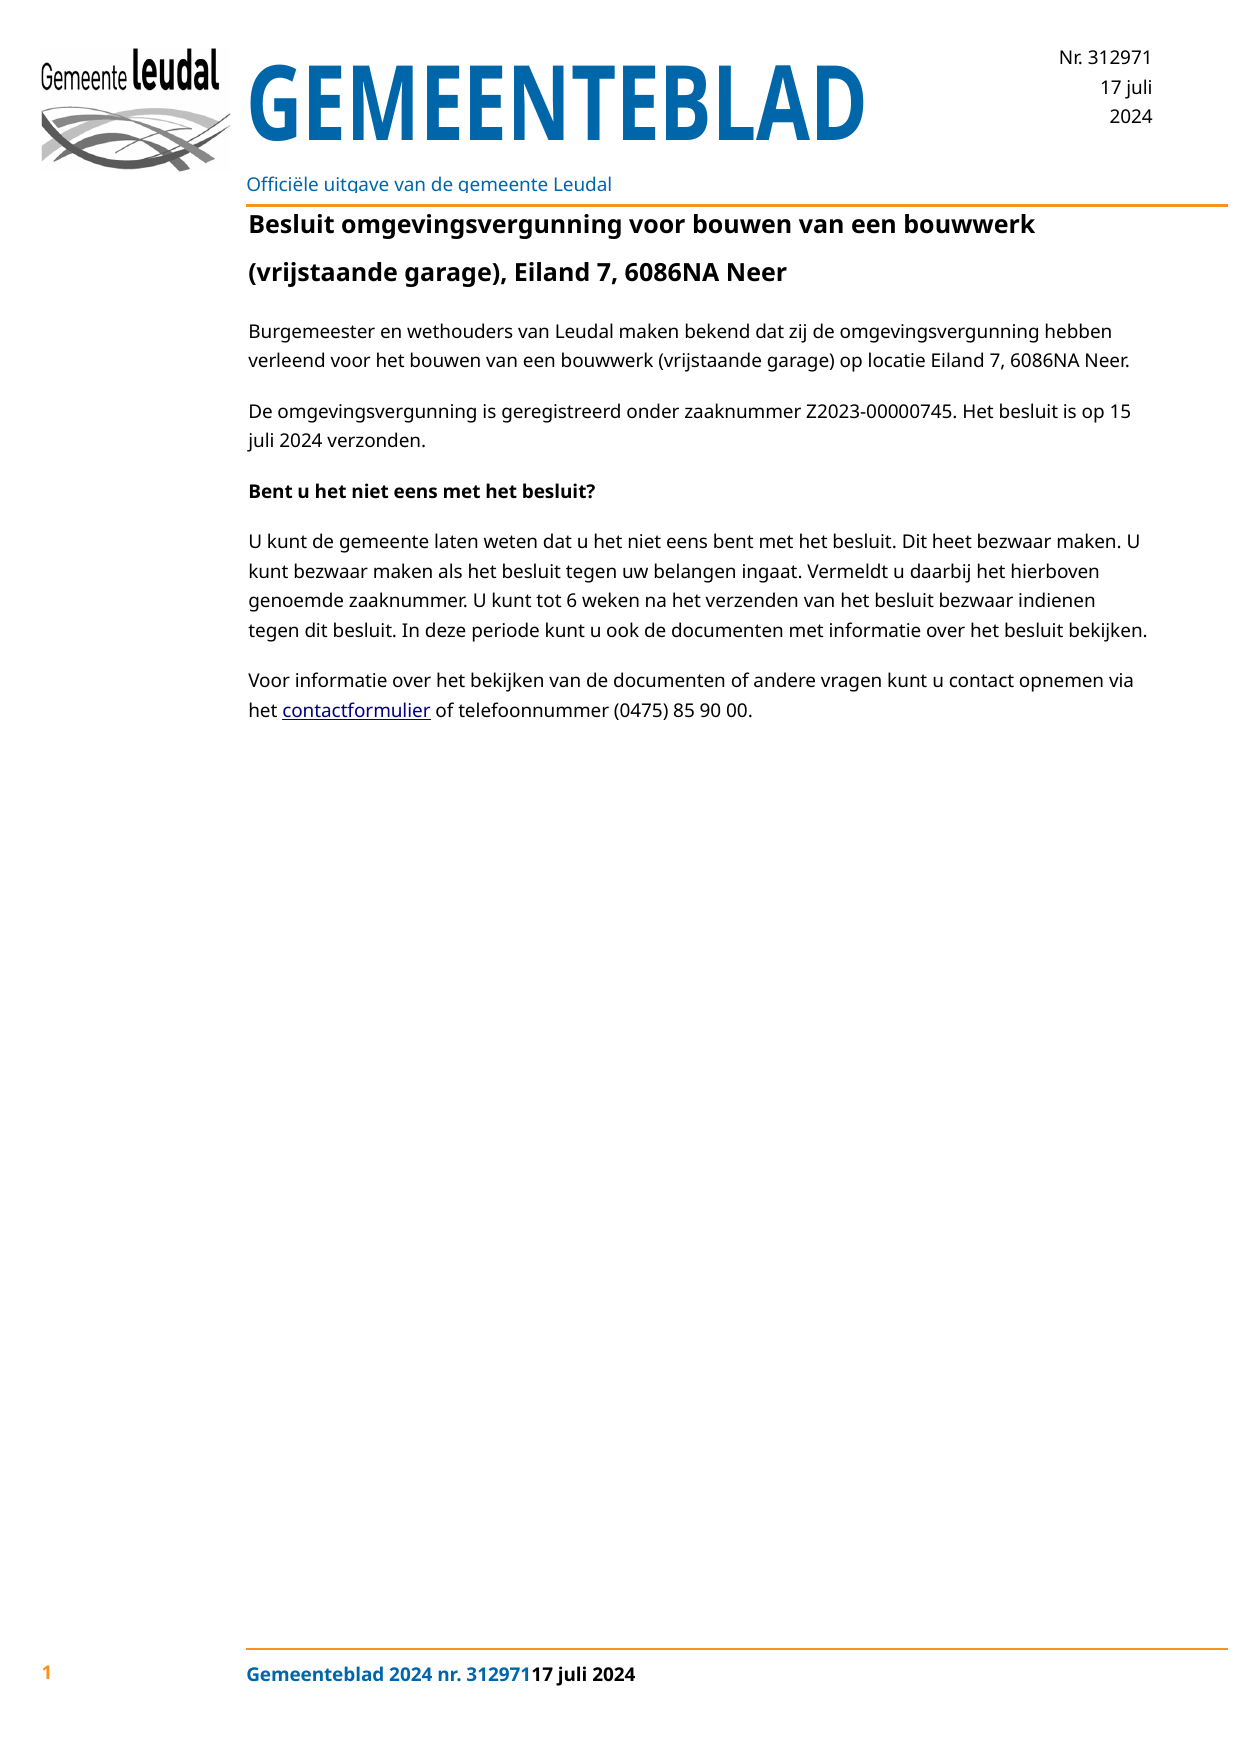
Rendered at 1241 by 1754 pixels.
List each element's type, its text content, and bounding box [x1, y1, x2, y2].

text De omgevingsvergunning is geregistreerd onder zaaknummer Z2023-00000745. Het besluit is op 15 juli 2024 verzonden. [248, 398, 1152, 453]
text Burgemeester en wethouders van Leudal maken bekend dat zij de omgevingsvergunning hebben verleend voor het bouwen van een bouwwerk (vrijstaande garage) op locatie Eiland 7, 6086NA Neer. [248, 318, 1152, 373]
text Besluit omgevingsvergunning voor bouwen van een bouwwerk (vrijstaande garage), Eiland 7, 6086NA Neer [248, 207, 1152, 288]
text Voor informatie over het bekijken van de documenten of andere vragen kunt u contact opnemen via het contactformulier of telefoonnummer (0475) 85 90 00. [248, 667, 1152, 723]
text U kunt de gemeente laten weten dat u het niet eens bent met het besluit. Dit heet bezwaar maken. U kunt bezwaar maken als het besluit tegen uw belangen ingaat. Vermeldt u daarbij het hierboven genoemde zaaknummer. U kunt tot 6 weken na het verzenden van het besluit bezwaar indienen tegen dit besluit. In deze periode kunt u ook de documenten met informatie over het besluit bekijken. [248, 528, 1152, 643]
text Bent u het niet eens met het besluit? [248, 478, 1152, 504]
picture [41, 47, 231, 172]
